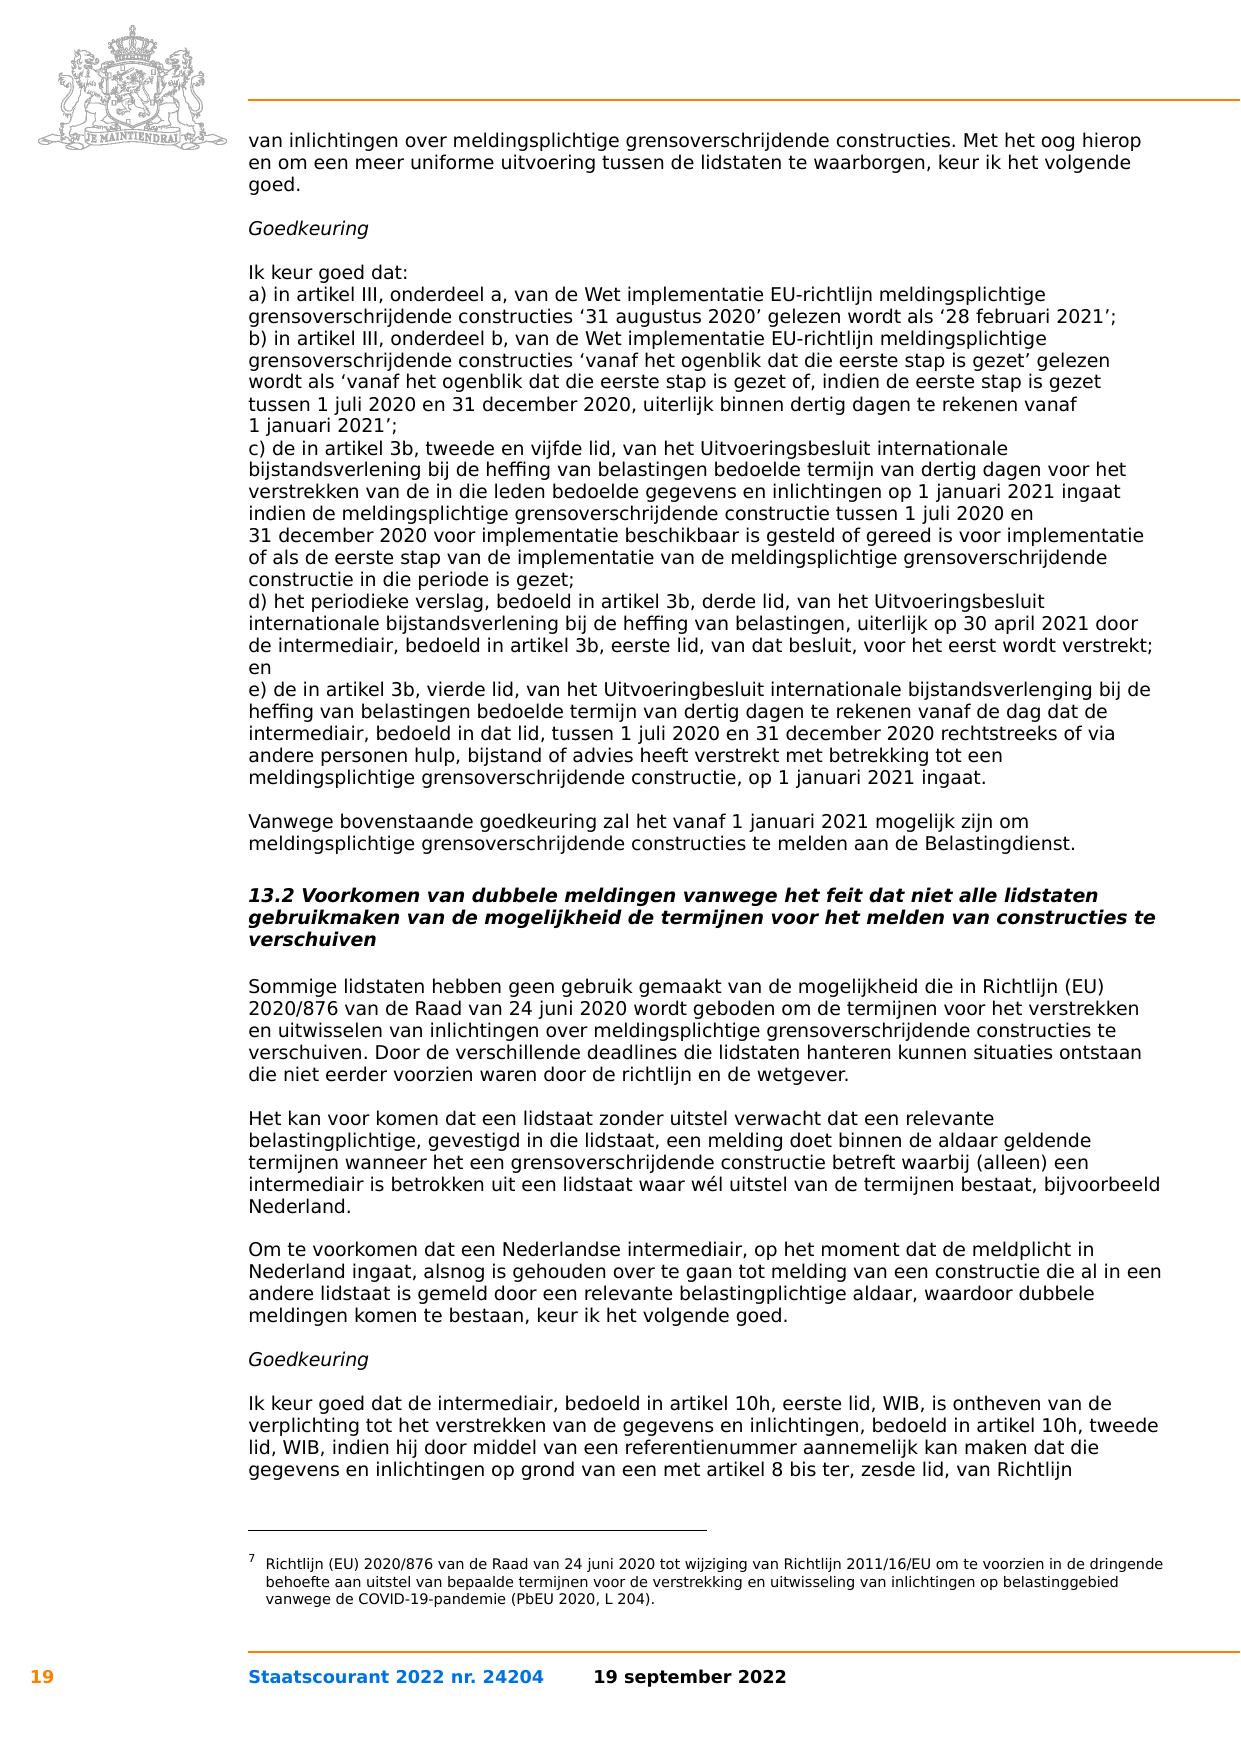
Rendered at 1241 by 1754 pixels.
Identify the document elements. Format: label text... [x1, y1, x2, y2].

text a) in artikel III, onderdeel a, van de Wet implementatie EU-richtlijn meldingsplichtige grensoverschrijdende constructies ‘31 augustus 2020’ gelezen wordt als ‘28 februari 2021’; [248, 283, 1163, 327]
subtitle Goedkeuring [248, 1349, 1163, 1371]
text Vanwege bovenstaande goedkeuring zal het vanaf 1 januari 2021 mogelijk zijn om meldingsplichtige grensoverschrijdende constructies te melden aan de Belastingdienst. [248, 811, 1163, 855]
text Ik keur goed dat de intermediair, bedoeld in artikel 10h, eerste lid, WIB, is ontheven van de verplichting tot het verstrekken van de gegevens en inlichtingen, bedoeld in artikel 10h, tweede lid, WIB, indien hij door middel van een referentienummer aannemelijk kan maken dat die gegevens en inlichtingen op grond van een met artikel 8 bis ter, zesde lid, van Richtlijn [248, 1393, 1163, 1481]
text e) de in artikel 3b, vierde lid, van het Uitvoeringbesluit internationale bijstandsverlenging bij de heffing van belastingen bedoelde termijn van dertig dagen te rekenen vanaf de dag dat de intermediair, bedoeld in dat lid, tussen 1 juli 2020 en 31 december 2020 rechtstreeks of via andere personen hulp, bijstand of advies heeft verstrekt met betrekking tot een meldingsplichtige grensoverschrijdende constructie, op 1 januari 2021 ingaat. [248, 679, 1163, 789]
text Richtlijn (EU) 2020/876 van de Raad van 24 juni 2020 tot wijziging van Richtlijn 2011/16/EU om te voorzien in de dringende behoefte aan uitstel van bepaalde termijnen voor de verstrekking en uitwisseling van inlichtingen op belastinggebied vanwege de COVID-19-pandemie (PbEU 2020, L 204). [248, 1552, 1163, 1608]
text Het kan voor komen dat een lidstaat zonder uitstel verwacht dat een relevante belastingplichtige, gevestigd in die lidstaat, een melding doet binnen de aldaar geldende termijnen wanneer het een grensoverschrijdende constructie betreft waarbij (alleen) een intermediair is betrokken uit een lidstaat waar wél uitstel van de termijnen bestaat, bijvoorbeeld Nederland. [248, 1108, 1163, 1217]
picture [38, 25, 227, 150]
subtitle 13.2 Voorkomen van dubbele meldingen vanwege het feit dat niet alle lidstaten gebruikmaken van de mogelijkheid de termijnen voor het melden van constructies te verschuiven [248, 885, 1163, 951]
subtitle Goedkeuring [248, 218, 1163, 240]
text b) in artikel III, onderdeel b, van de Wet implementatie EU-richtlijn meldingsplichtige grensoverschrijdende constructies ‘vanaf het ogenblik dat die eerste stap is gezet’ gelezen wordt als ‘vanaf het ogenblik dat die eerste stap is gezet of, indien de eerste stap is gezet tussen 1 juli 2020 en 31 december 2020, uiterlijk binnen dertig dagen te rekenen vanaf 1 januari 2021’; [248, 327, 1163, 437]
text c) de in artikel 3b, tweede en vijfde lid, van het Uitvoeringsbesluit internationale bijstandsverlening bij de heffing van belastingen bedoelde termijn van dertig dagen voor het verstrekken van de in die leden bedoelde gegevens en inlichtingen op 1 januari 2021 ingaat indien de meldingsplichtige grensoverschrijdende constructie tussen 1 juli 2020 en 31 december 2020 voor implementatie beschikbaar is gesteld of gereed is voor implementatie of als de eerste stap van de implementatie van de meldingsplichtige grensoverschrijdende constructie in die periode is gezet; [248, 437, 1163, 591]
text van inlichtingen over meldingsplichtige grensoverschrijdende constructies. Met het oog hierop en om een meer uniforme uitvoering tussen de lidstaten te waarborgen, keur ik het volgende goed. [248, 130, 1163, 196]
text Om te voorkomen dat een Nederlandse intermediair, op het moment dat de meldplicht in Nederland ingaat, alsnog is gehouden over te gaan tot melding van een constructie die al in een andere lidstaat is gemeld door een relevante belastingplichtige aldaar, waardoor dubbele meldingen komen te bestaan, keur ik het volgende goed. [248, 1239, 1163, 1327]
text Sommige lidstaten hebben geen gebruik gemaakt van de mogelijkheid die in Richtlijn (EU) 2020/876 van de Raad van 24 juni 2020 wordt geboden om de termijnen voor het verstrekken en uitwisselen van inlichtingen over meldingsplichtige grensoverschrijdende constructies te verschuiven. Door de verschillende deadlines die lidstaten hanteren kunnen situaties ontstaan die niet eerder voorzien waren door de richtlijn en de wetgever. [248, 976, 1163, 1086]
text d) het periodieke verslag, bedoeld in artikel 3b, derde lid, van het Uitvoeringsbesluit internationale bijstandsverlening bij de heffing van belastingen, uiterlijk op 30 april 2021 door de intermediair, bedoeld in artikel 3b, eerste lid, van dat besluit, voor het eerst wordt verstrekt; en [248, 591, 1163, 679]
text Ik keur goed dat: [248, 262, 1163, 283]
